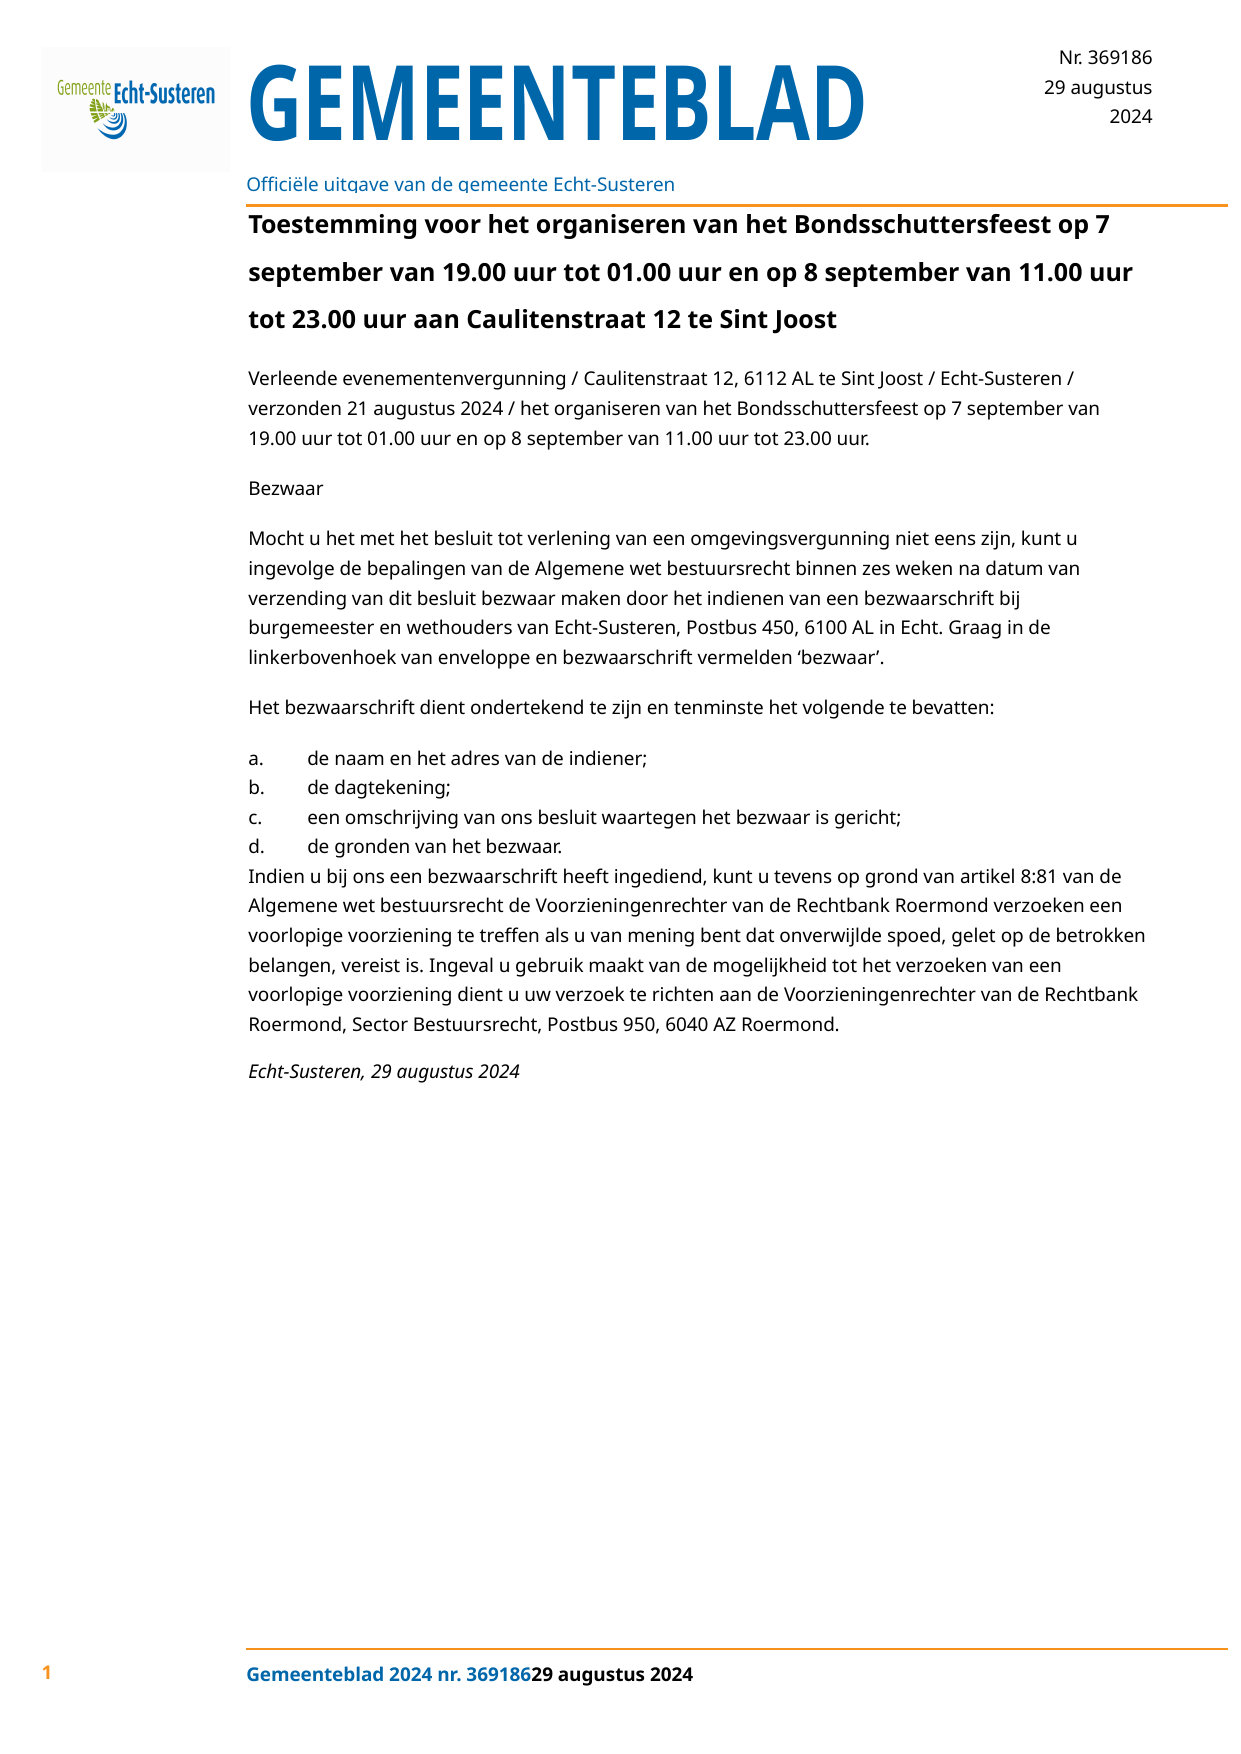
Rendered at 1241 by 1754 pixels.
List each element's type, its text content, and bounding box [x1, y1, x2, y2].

text Mocht u het met het besluit tot verlening van een omgevingsvergunning niet eens zijn, kunt u ingevolge de bepalingen van de Algemene wet bestuursrecht binnen zes weken na datum van verzending van dit besluit bezwaar maken door het indienen van een bezwaarschrift bij burgemeester en wethouders van Echt-Susteren, Postbus 450, 6100 AL in Echt. Graag in de linkerbovenhoek van enveloppe en bezwaarschrift vermelden ‘bezwaar’. [248, 526, 1152, 669]
list de naam en het adres van de indiener; [248, 745, 1152, 770]
picture [41, 47, 231, 172]
text Indien u bij ons een bezwaarschrift heeft ingediend, kunt u tevens op grond van artikel 8:81 van de Algemene wet bestuursrecht de Voorzieningenrechter van de Rechtbank Roermond verzoeken een voorlopige voorziening te treffen als u van mening bent dat onverwijlde spoed, gelet op de betrokken belangen, vereist is. Ingeval u gebruik maakt van de mogelijkheid tot het verzoeken van een voorlopige voorziening dient u uw verzoek te richten aan de Voorzieningenrechter van de Rechtbank Roermond, Sector Bestuursrecht, Postbus 950, 6040 AZ Roermond. [248, 863, 1152, 1037]
text Het bezwaarschrift dient ondertekend te zijn en tenminste het volgende te bevatten: [248, 694, 1152, 720]
text Toestemming voor het organiseren van het Bondsschuttersfeest op 7 september van 19.00 uur tot 01.00 uur en op 8 september van 11.00 uur tot 23.00 uur aan Caulitenstraat 12 te Sint Joost [248, 207, 1152, 336]
text Bezwaar [248, 475, 1152, 501]
list de gronden van het bezwaar. [248, 833, 1152, 859]
text Echt-Susteren, 29 augustus 2024 [248, 1059, 1152, 1084]
list een omschrijving van ons besluit waartegen het bezwaar is gericht; [248, 804, 1152, 829]
text Verleende evenementenvergunning / Caulitenstraat 12, 6112 AL te Sint Joost / Echt-Susteren / verzonden 21 augustus 2024 / het organiseren van het Bondsschuttersfeest op 7 september van 19.00 uur tot 01.00 uur en op 8 september van 11.00 uur tot 23.00 uur. [248, 366, 1152, 450]
list de dagtekening; [248, 774, 1152, 800]
